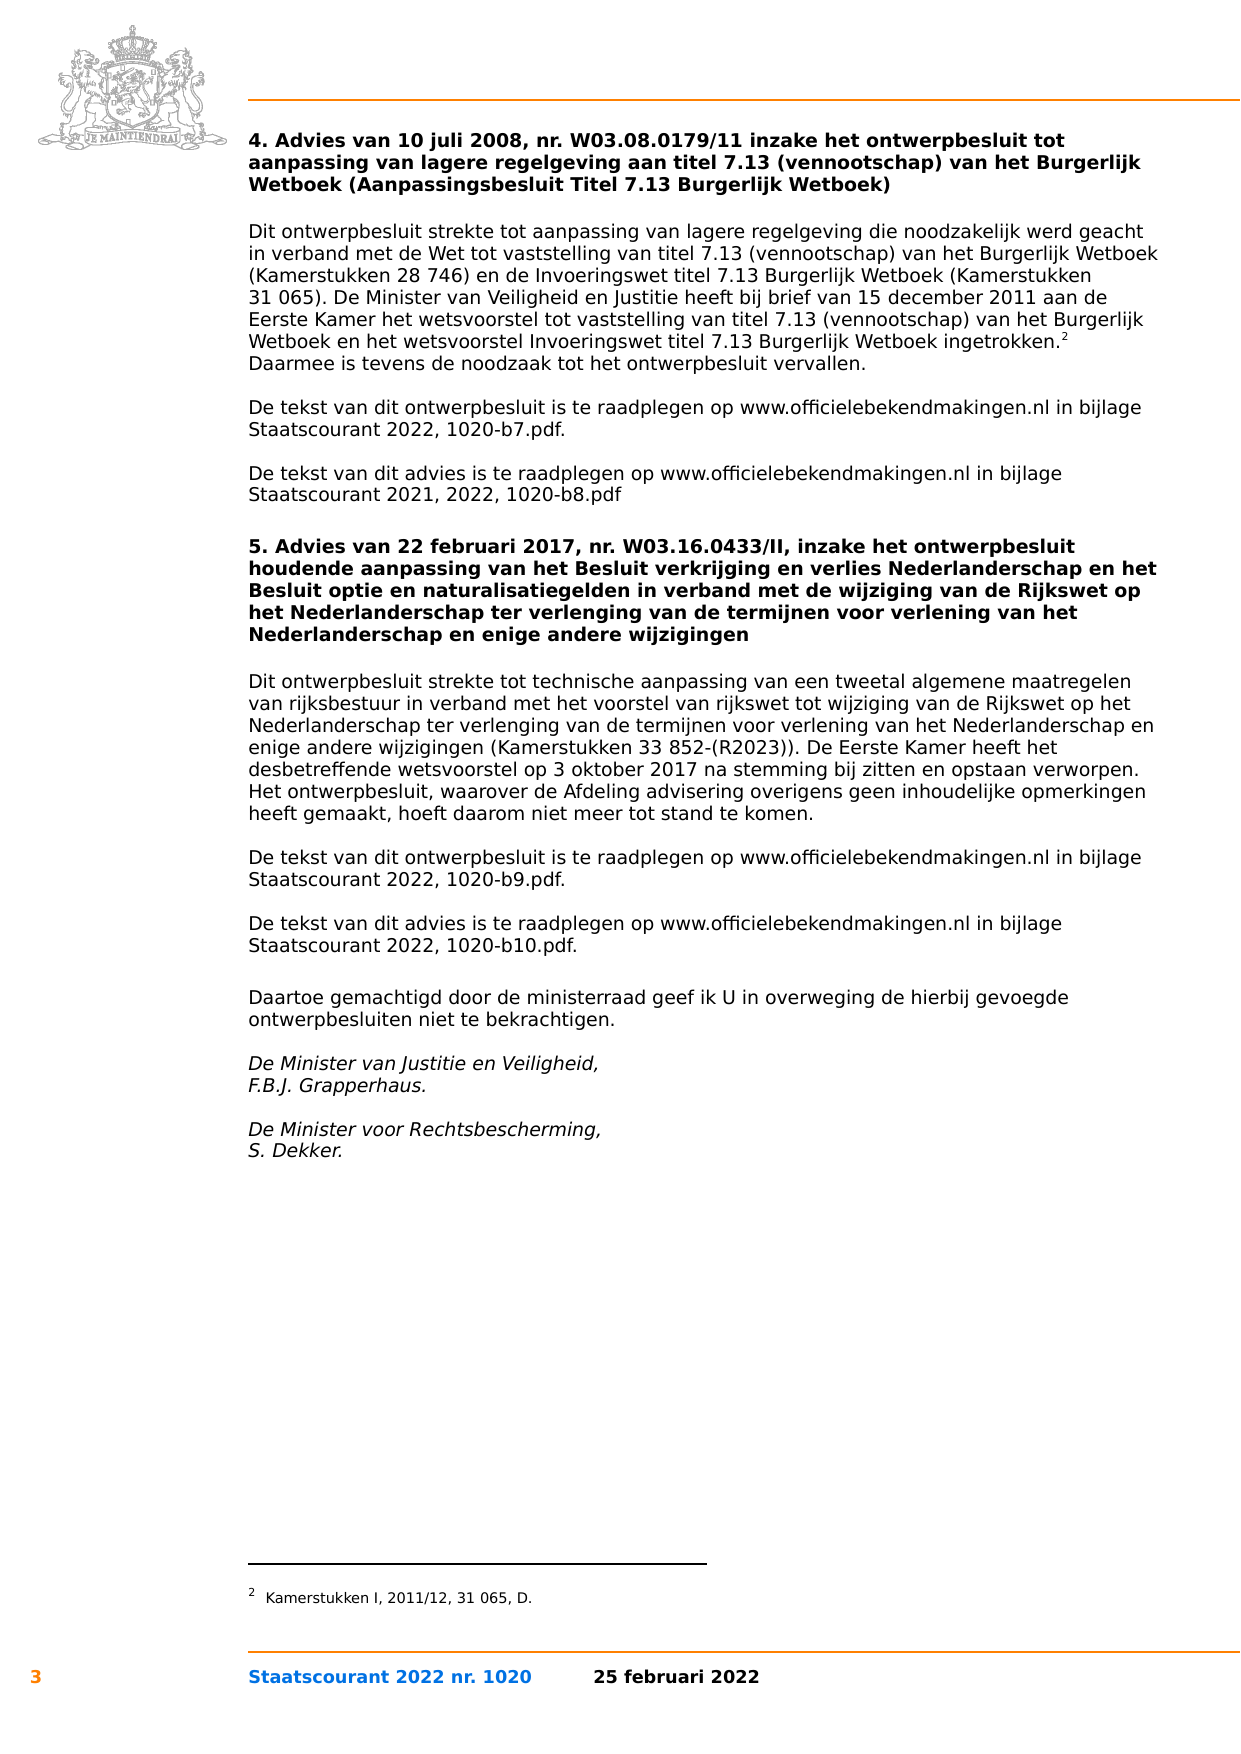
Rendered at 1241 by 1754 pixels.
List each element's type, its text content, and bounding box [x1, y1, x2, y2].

text Kamerstukken I, 2011/12, 31 065, D. [248, 1586, 1163, 1608]
text De Minister voor Rechtsbescherming, S. Dekker. [248, 1118, 1163, 1162]
text De tekst van dit ontwerpbesluit is te raadplegen op www.officielebekendmakingen.nl in bijlage Staatscourant 2022, 1020-b9.pdf. [248, 847, 1163, 891]
text De Minister van Justitie en Veiligheid, F.B.J. Grapperhaus. [248, 1053, 1163, 1097]
picture [38, 25, 227, 150]
text De tekst van dit advies is te raadplegen op www.officielebekendmakingen.nl in bijlage Staatscourant 2021, 2022, 1020-b8.pdf [248, 462, 1163, 506]
text De tekst van dit ontwerpbesluit is te raadplegen op www.officielebekendmakingen.nl in bijlage Staatscourant 2022, 1020-b7.pdf. [248, 397, 1163, 441]
text Daartoe gemachtigd door de ministerraad geef ik U in overweging de hierbij gevoegde ontwerpbesluiten niet te bekrachtigen. [248, 987, 1163, 1031]
subtitle 5. Advies van 22 februari 2017, nr. W03.16.0433/II, inzake het ontwerpbesluit houdende aanpassing van het Besluit verkrijging en verlies Nederlanderschap en het Besluit optie en naturalisatiegelden in verband met de wijziging van de Rijkswet op het Nederlanderschap ter verlenging van de termijnen voor verlening van het Nederlanderschap en enige andere wijzigingen [248, 536, 1163, 646]
text Dit ontwerpbesluit strekte tot aanpassing van lagere regelgeving die noodzakelijk werd geacht in verband met de Wet tot vaststelling van titel 7.13 (vennootschap) van het Burgerlijk Wetboek (Kamerstukken 28 746) en de Invoeringswet titel 7.13 Burgerlijk Wetboek (Kamerstukken 31 065). De Minister van Veiligheid en Justitie heeft bij brief van 15 december 2011 aan de Eerste Kamer het wetsvoorstel tot vaststelling van titel 7.13 (vennootschap) van het Burgerlijk Wetboek en het wetsvoorstel Invoeringswet titel 7.13 Burgerlijk Wetboek ingetrokken. Daarmee is tevens de noodzaak tot het ontwerpbesluit vervallen. [248, 221, 1163, 375]
subtitle 4. Advies van 10 juli 2008, nr. W03.08.0179/11 inzake het ontwerpbesluit tot aanpassing van lagere regelgeving aan titel 7.13 (vennootschap) van het Burgerlijk Wetboek (Aanpassingsbesluit Titel 7.13 Burgerlijk Wetboek) [248, 130, 1163, 196]
text Dit ontwerpbesluit strekte tot technische aanpassing van een tweetal algemene maatregelen van rijksbestuur in verband met het voorstel van rijkswet tot wijziging van de Rijkswet op het Nederlanderschap ter verlenging van de termijnen voor verlening van het Nederlanderschap en enige andere wijzigingen (Kamerstukken 33 852-(R2023)). De Eerste Kamer heeft het desbetreffende wetsvoorstel op 3 oktober 2017 na stemming bij zitten en opstaan verworpen. Het ontwerpbesluit, waarover de Afdeling advisering overigens geen inhoudelijke opmerkingen heeft gemaakt, hoeft daarom niet meer tot stand te komen. [248, 671, 1163, 825]
text De tekst van dit advies is te raadplegen op www.officielebekendmakingen.nl in bijlage Staatscourant 2022, 1020-b10.pdf. [248, 913, 1163, 957]
